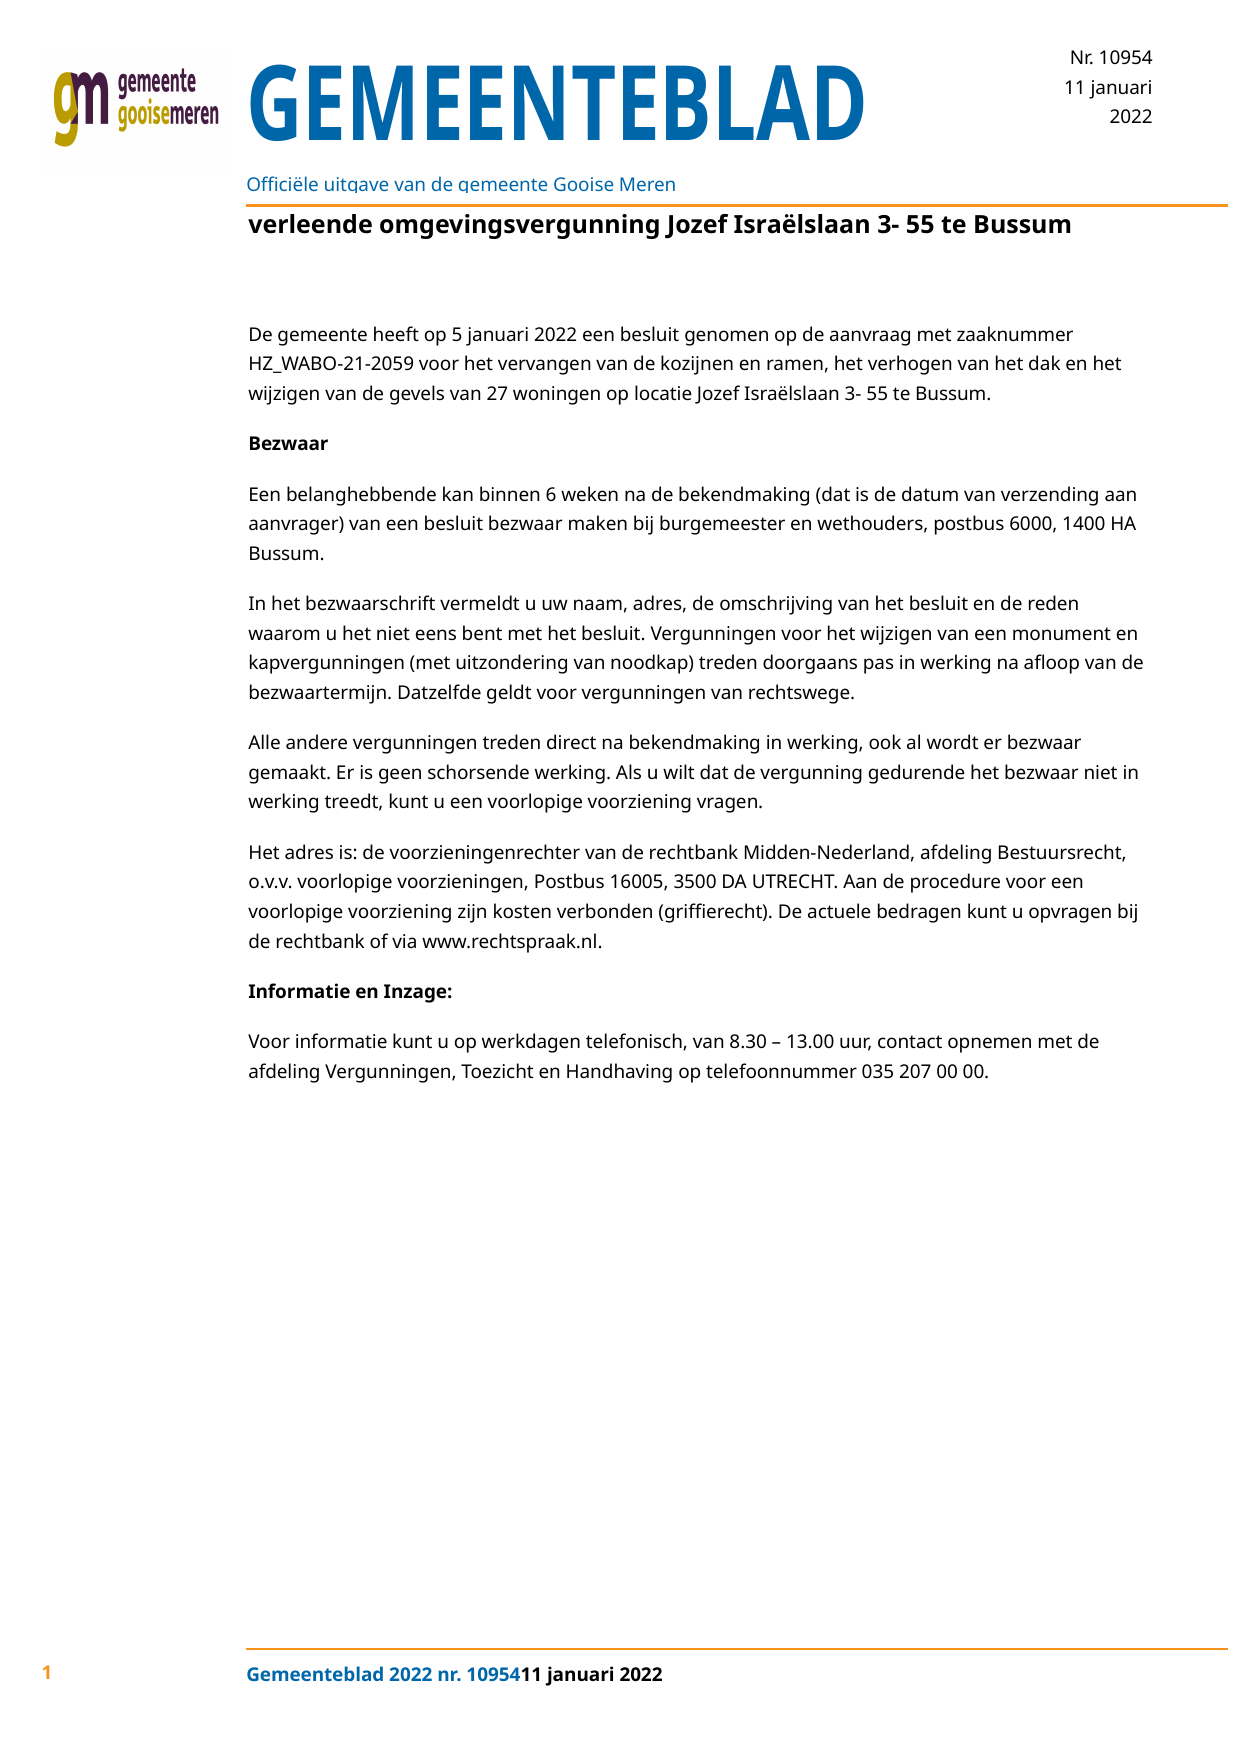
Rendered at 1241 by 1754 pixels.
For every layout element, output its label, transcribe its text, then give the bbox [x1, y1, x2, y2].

text Alle andere vergunningen treden direct na bekendmaking in werking, ook al wordt er bezwaar gemaakt. Er is geen schorsende werking. Als u wilt dat de vergunning gedurende het bezwaar niet in werking treedt, kunt u een voorlopige voorziening vragen. [248, 729, 1152, 814]
text Bezwaar [248, 430, 1152, 456]
text Voor informatie kunt u op werkdagen telefonisch, van 8.30 – 13.00 uur, contact opnemen met de afdeling Vergunningen, Toezicht en Handhaving op telefoonnummer 035 207 00 00. [248, 1029, 1152, 1084]
text verleende omgevingsvergunning Jozef Israëlslaan 3- 55 te Bussum [248, 207, 1152, 241]
text Een belanghebbende kan binnen 6 weken na de bekendmaking (dat is de datum van verzending aan aanvrager) van een besluit bezwaar maken bij burgemeester en wethouders, postbus 6000, 1400 HA Bussum. [248, 481, 1152, 566]
text In het bezwaarschrift vermeldt u uw naam, adres, de omschrijving van het besluit en de reden waarom u het niet eens bent met het besluit. Vergunningen voor het wijzigen van een monument en kapvergunningen (met uitzondering van noodkap) treden doorgaans pas in werking na afloop van de bezwaartermijn. Datzelfde geldt voor vergunningen van rechtswege. [248, 590, 1152, 705]
text De gemeente heeft op 5 januari 2022 een besluit genomen op de aanvraag met zaaknummer HZ_WABO-21-2059 voor het vervangen van de kozijnen en ramen, het verhogen van het dak en het wijzigen van de gevels van 27 woningen op locatie Jozef Israëlslaan 3- 55 te Bussum. [248, 321, 1152, 406]
text Het adres is: de voorzieningenrechter van de rechtbank Midden-Nederland, afdeling Bestuursrecht, o.v.v. voorlopige voorzieningen, Postbus 16005, 3500 DA UTRECHT. Aan de procedure voor een voorlopige voorziening zijn kosten verbonden (griffierecht). De actuele bedragen kunt u opvragen bij de rechtbank of via www.rechtspraak.nl. [248, 839, 1152, 953]
text Informatie en Inzage: [248, 978, 1152, 1004]
picture [41, 47, 231, 172]
